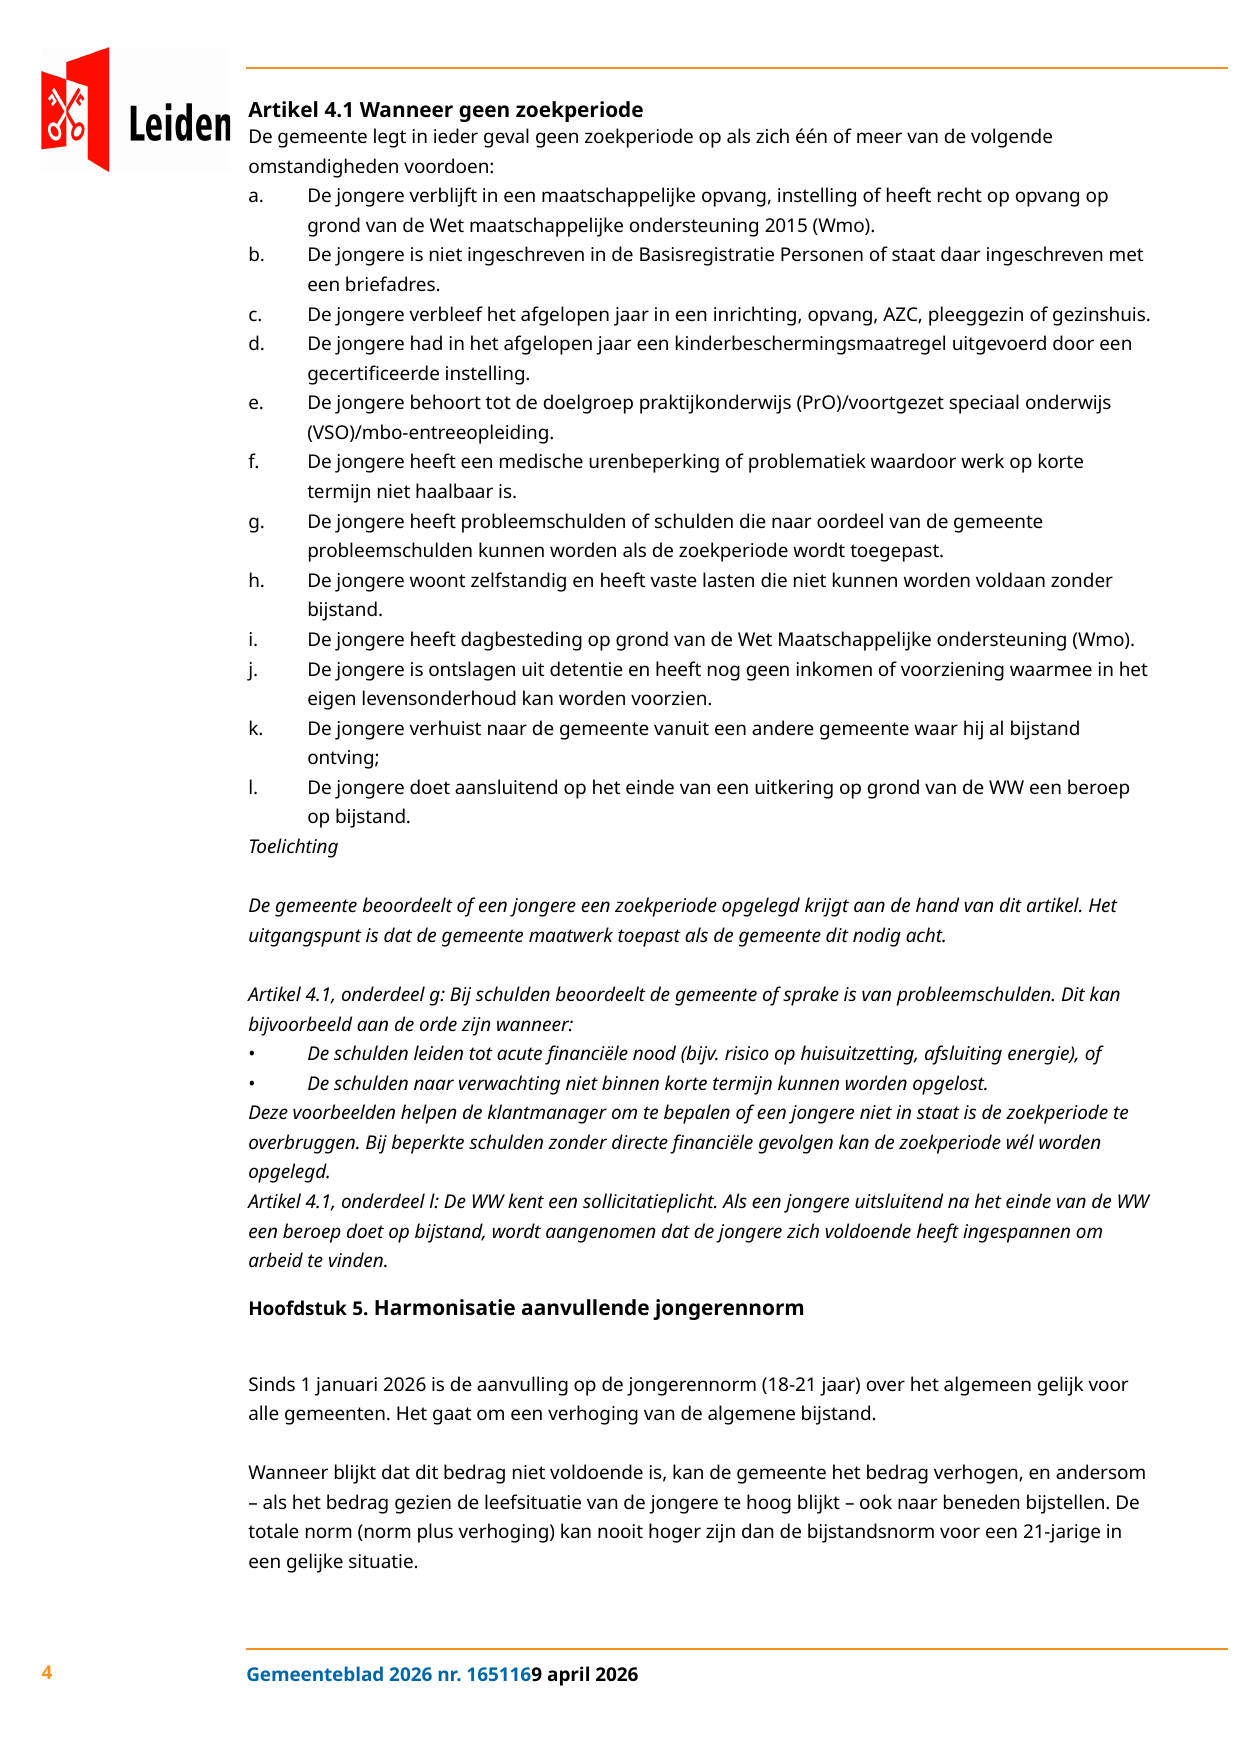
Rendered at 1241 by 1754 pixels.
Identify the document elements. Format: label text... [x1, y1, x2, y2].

list De jongere doet aansluitend op het einde van een uitkering op grond van de WW een beroep op bijstand. [248, 774, 1152, 829]
picture [41, 47, 231, 172]
text Deze voorbeelden helpen de klantmanager om te bepalen of een jongere niet in staat is de zoekperiode te overbruggen. Bij beperkte schulden zonder directe financiële gevolgen kan de zoekperiode wél worden opgelegd. [248, 1099, 1152, 1184]
text Artikel 4.1, onderdeel l: De WW kent een sollicitatieplicht. Als een jongere uitsluitend na het einde van de WW een beroep doet op bijstand, wordt aangenomen dat de jongere zich voldoende heeft ingespannen om arbeid te vinden. [248, 1188, 1152, 1273]
list De jongere verbleef het afgelopen jaar in een inrichting, opvang, AZC, pleeggezin of gezinshuis. [248, 301, 1152, 326]
list De jongere verhuist naar de gemeente vanuit een andere gemeente waar hij al bijstand ontving; [248, 715, 1152, 770]
text Sinds 1 januari 2026 is de aanvulling op de jongerennorm (18-21 jaar) over het algemeen gelijk voor alle gemeenten. Het gaat om een verhoging van de algemene bijstand. [248, 1371, 1152, 1426]
text Artikel 4.1, onderdeel g: Bij schulden beoordeelt de gemeente of sprake is van probleemschulden. Dit kan bijvoorbeeld aan de orde zijn wanneer: [248, 981, 1152, 1036]
list De jongere heeft probleemschulden of schulden die naar oordeel van de gemeente probleemschulden kunnen worden als de zoekperiode wordt toegepast. [248, 508, 1152, 563]
text De gemeente beoordeelt of een jongere een zoekperiode opgelegd krijgt aan de hand van dit artikel. Het uitgangspunt is dat de gemeente maatwerk toepast als de gemeente dit nodig acht. [248, 892, 1152, 948]
text Artikel 4.1 Wanneer geen zoekperiode [248, 95, 1152, 123]
text Toelichting [248, 833, 1152, 859]
list De schulden naar verwachting niet binnen korte termijn kunnen worden opgelost. [248, 1070, 1152, 1096]
text De gemeente legt in ieder geval geen zoekperiode op als zich één of meer van de volgende omstandigheden voordoen: [248, 123, 1152, 178]
text Wanneer blijkt dat dit bedrag niet voldoende is, kan de gemeente het bedrag verhogen, en andersom – als het bedrag gezien de leefsituatie van de jongere te hoog blijkt – ook naar beneden bijstellen. De totale norm (norm plus verhoging) kan nooit hoger zijn dan de bijstandsnorm voor een 21-jarige in een gelijke situatie. [248, 1459, 1152, 1574]
list De jongere is niet ingeschreven in de Basisregistratie Personen of staat daar ingeschreven met een briefadres. [248, 242, 1152, 297]
list De jongere heeft dagbesteding op grond van de Wet Maatschappelijke ondersteuning (Wmo). [248, 626, 1152, 652]
list De jongere verblijft in een maatschappelijke opvang, instelling of heeft recht op opvang op grond van de Wet maatschappelijke ondersteuning 2015 (Wmo). [248, 182, 1152, 238]
list De jongere had in het afgelopen jaar een kinderbeschermingsmaatregel uitgevoerd door een gecertificeerde instelling. [248, 330, 1152, 386]
list De schulden leiden tot acute financiële nood (bijv. risico op huisuitzetting, afsluiting energie), of [248, 1040, 1152, 1066]
list De jongere is ontslagen uit detentie en heeft nog geen inkomen of voorziening waarmee in het eigen levensonderhoud kan worden voorzien. [248, 656, 1152, 711]
list De jongere woont zelfstandig en heeft vaste lasten die niet kunnen worden voldaan zonder bijstand. [248, 567, 1152, 622]
list De jongere behoort tot de doelgroep praktijkonderwijs (PrO)/voortgezet speciaal onderwijs (VSO)/mbo-entreeopleiding. [248, 389, 1152, 445]
list De jongere heeft een medische urenbeperking of problematiek waardoor werk op korte termijn niet haalbaar is. [248, 449, 1152, 504]
text Hoofdstuk 5. Harmonisatie aanvullende jongerennorm [248, 1293, 1152, 1321]
